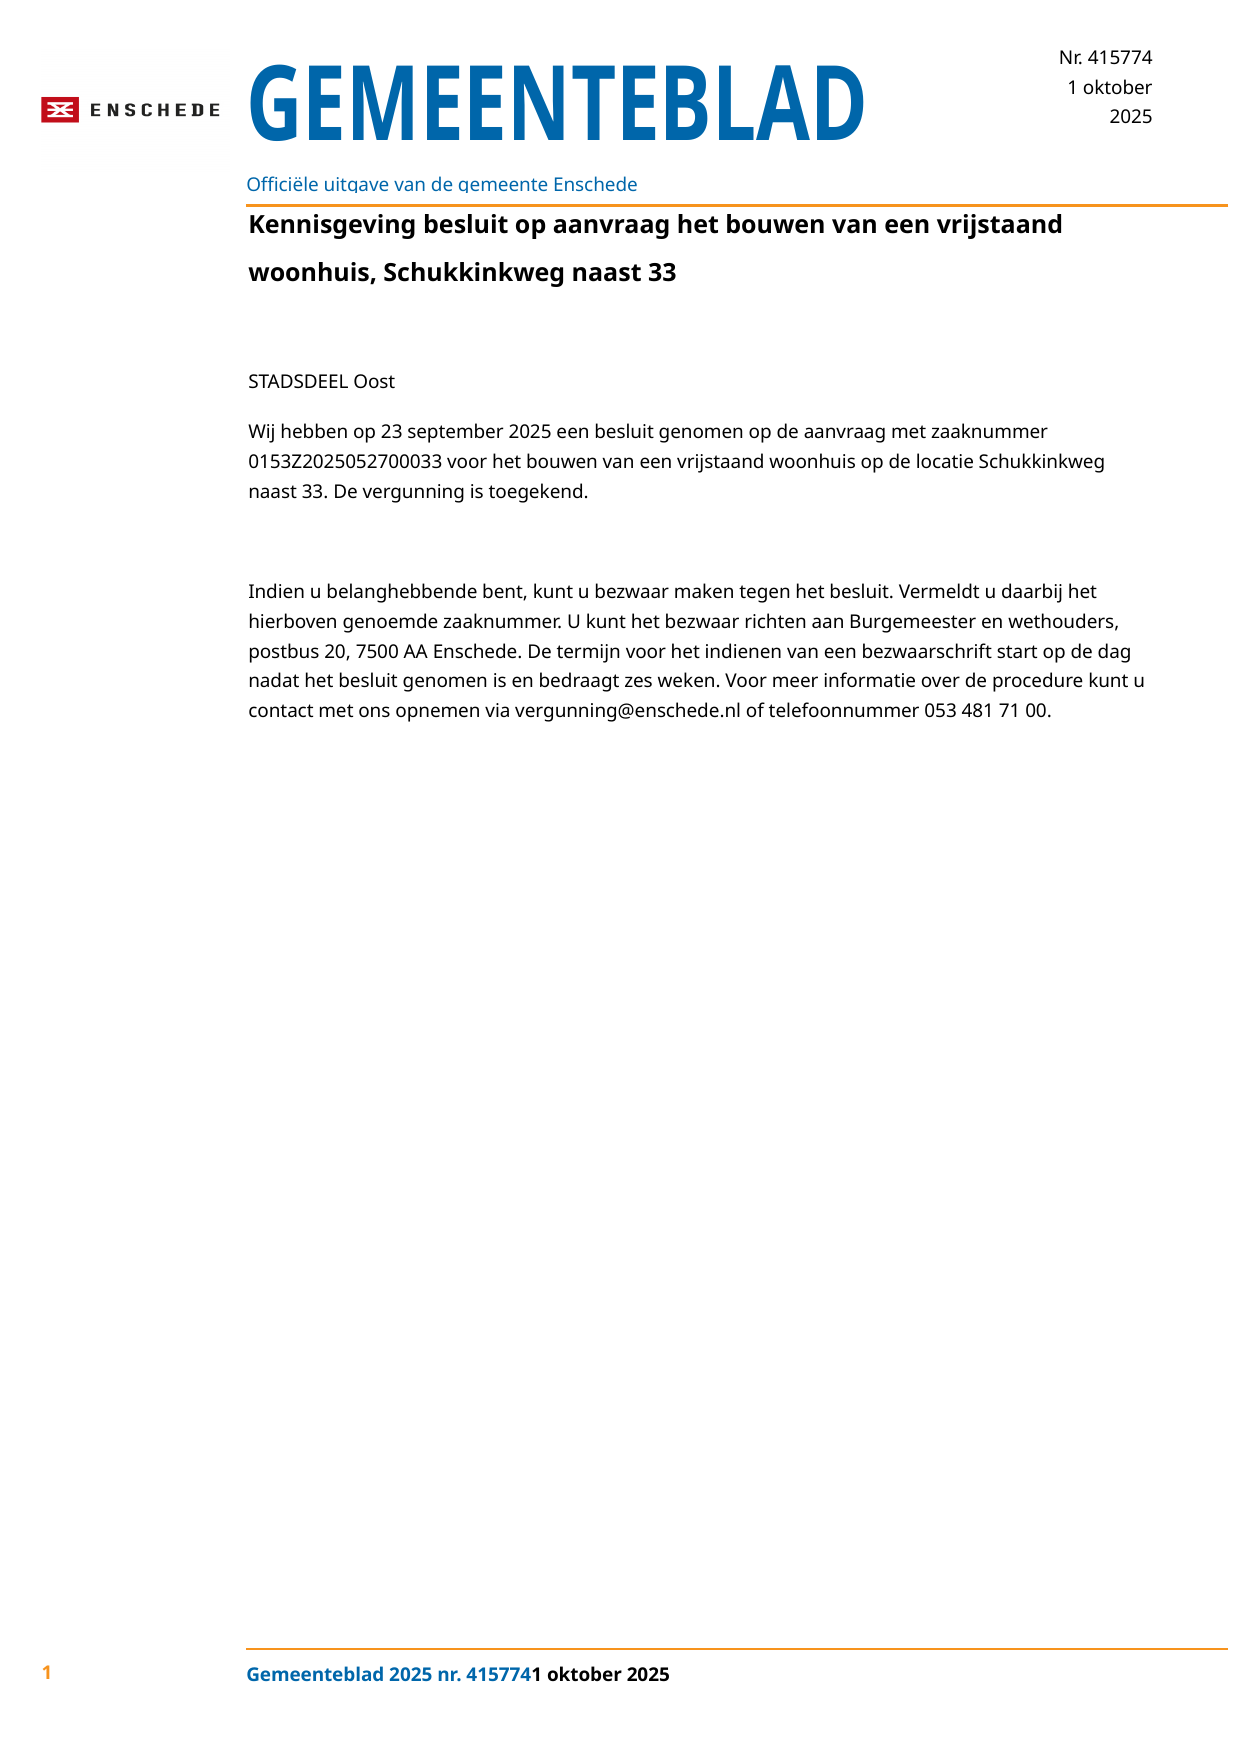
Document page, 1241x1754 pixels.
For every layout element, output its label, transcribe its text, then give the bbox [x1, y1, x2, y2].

text Wij hebben op 23 september 2025 een besluit genomen op de aanvraag met zaaknummer 0153Z2025052700033 voor het bouwen van een vrijstaand woonhuis op de locatie Schukkinkweg naast 33. De vergunning is toegekend. [248, 419, 1152, 504]
picture [41, 47, 231, 172]
text Indien u belanghebbende bent, kunt u bezwaar maken tegen het besluit. Vermeldt u daarbij het hierboven genoemde zaaknummer. U kunt het bezwaar richten aan Burgemeester en wethouders, postbus 20, 7500 AA Enschede. De termijn voor het indienen van een bezwaarschrift start op de dag nadat het besluit genomen is en bedraagt zes weken. Voor meer informatie over de procedure kunt u contact met ons opnemen via vergunning@enschede.nl of telefoonnummer 053 481 71 00. [248, 579, 1152, 723]
text Kennisgeving besluit op aanvraag het bouwen van een vrijstaand woonhuis, Schukkinkweg naast 33 [248, 207, 1152, 288]
text STADSDEEL Oost [248, 368, 1152, 394]
